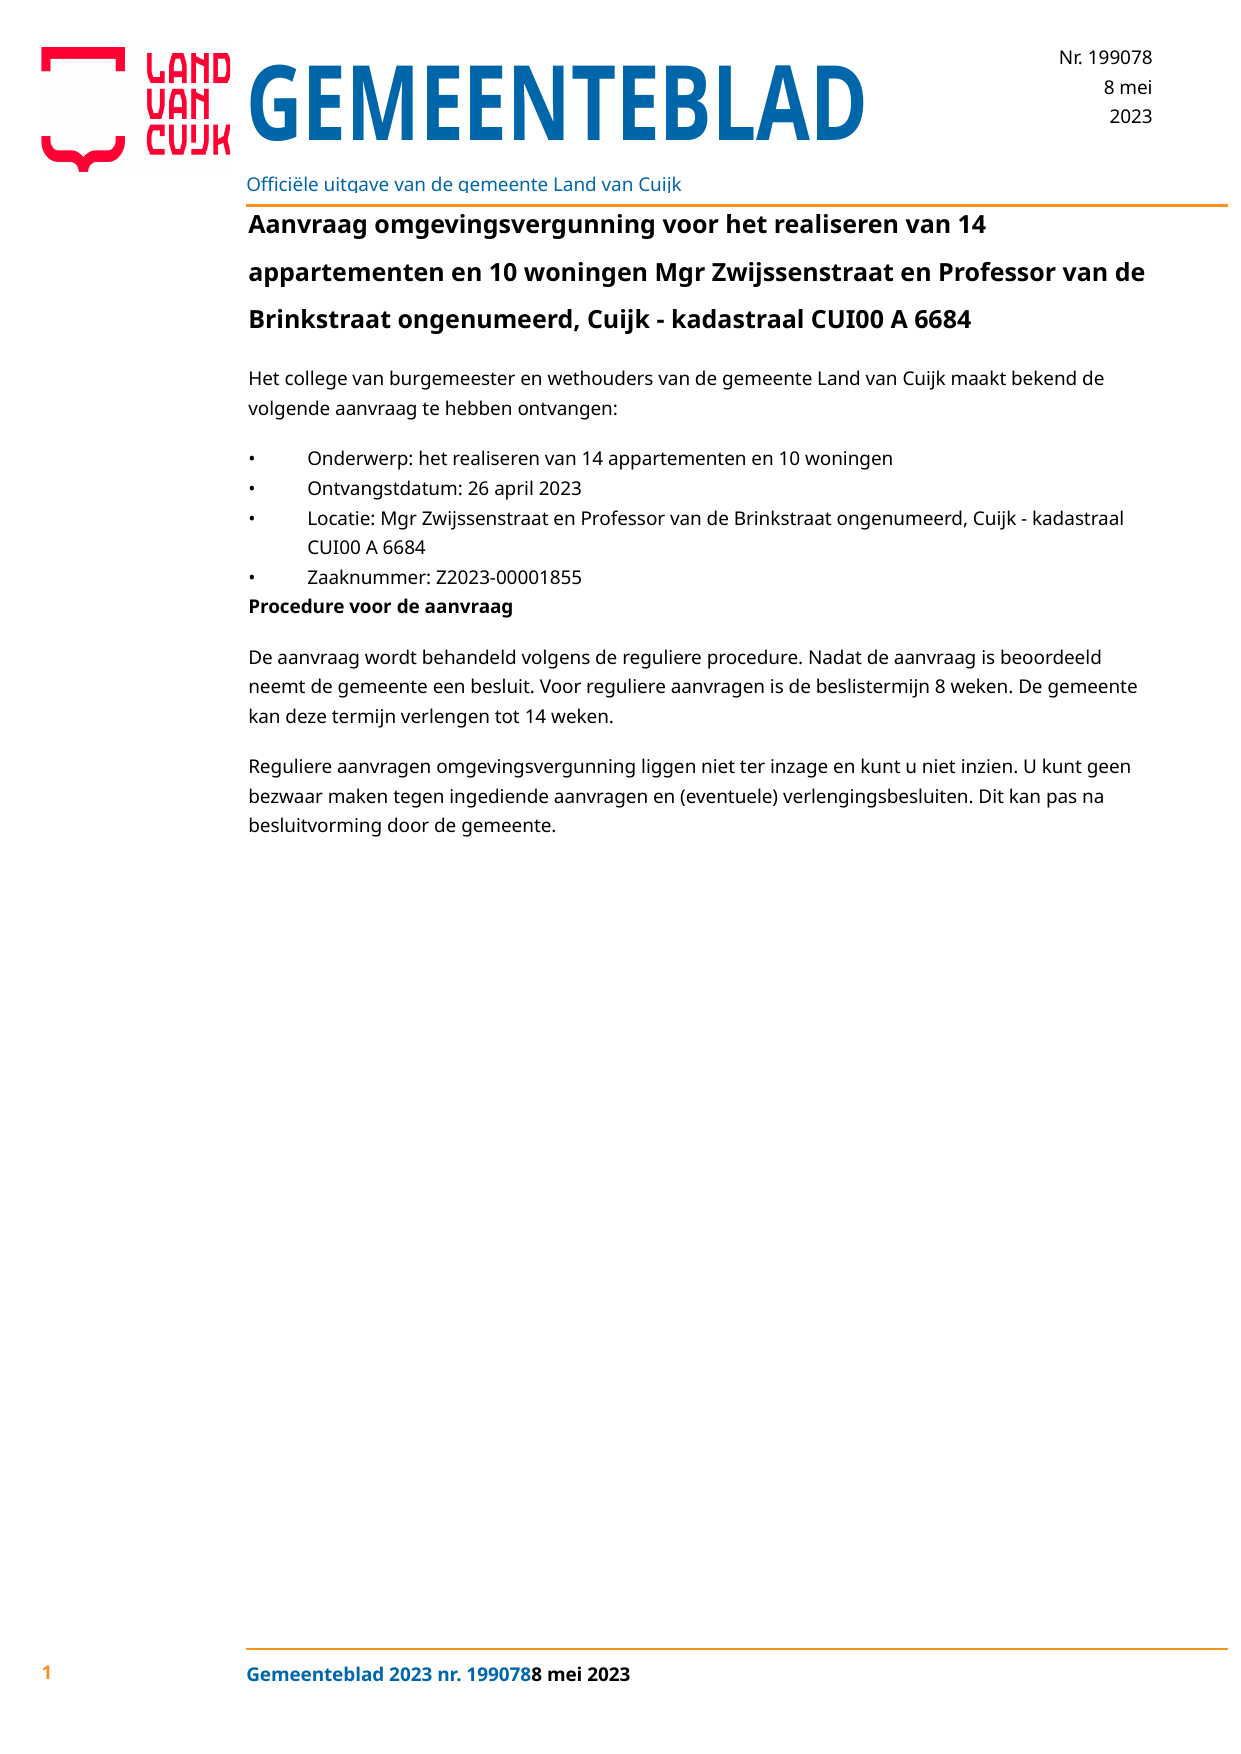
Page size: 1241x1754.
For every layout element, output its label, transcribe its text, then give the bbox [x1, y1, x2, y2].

text Het college van burgemeester en wethouders van de gemeente Land van Cuijk maakt bekend de volgende aanvraag te hebben ontvangen: [248, 366, 1152, 421]
text De aanvraag wordt behandeld volgens de reguliere procedure. Nadat de aanvraag is beoordeeld neemt de gemeente een besluit. Voor reguliere aanvragen is de beslistermijn 8 weken. De gemeente kan deze termijn verlengen tot 14 weken. [248, 644, 1152, 729]
list Ontvangstdatum: 26 april 2023 [248, 475, 1152, 501]
text Procedure voor de aanvraag [248, 593, 1152, 619]
picture [41, 47, 231, 172]
list Locatie: Mgr Zwijssenstraat en Professor van de Brinkstraat ongenumeerd, Cuijk - kadastraal CUI00 A 6684 [248, 505, 1152, 560]
list Onderwerp: het realiseren van 14 appartementen en 10 woningen [248, 446, 1152, 471]
text Aanvraag omgevingsvergunning voor het realiseren van 14 appartementen en 10 woningen Mgr Zwijssenstraat en Professor van de Brinkstraat ongenumeerd, Cuijk - kadastraal CUI00 A 6684 [248, 207, 1152, 336]
text Reguliere aanvragen omgevingsvergunning liggen niet ter inzage en kunt u niet inzien. U kunt geen bezwaar maken tegen ingediende aanvragen en (eventuele) verlengingsbesluiten. Dit kan pas na besluitvorming door de gemeente. [248, 753, 1152, 838]
list Zaaknummer: Z2023-00001855 [248, 564, 1152, 589]
